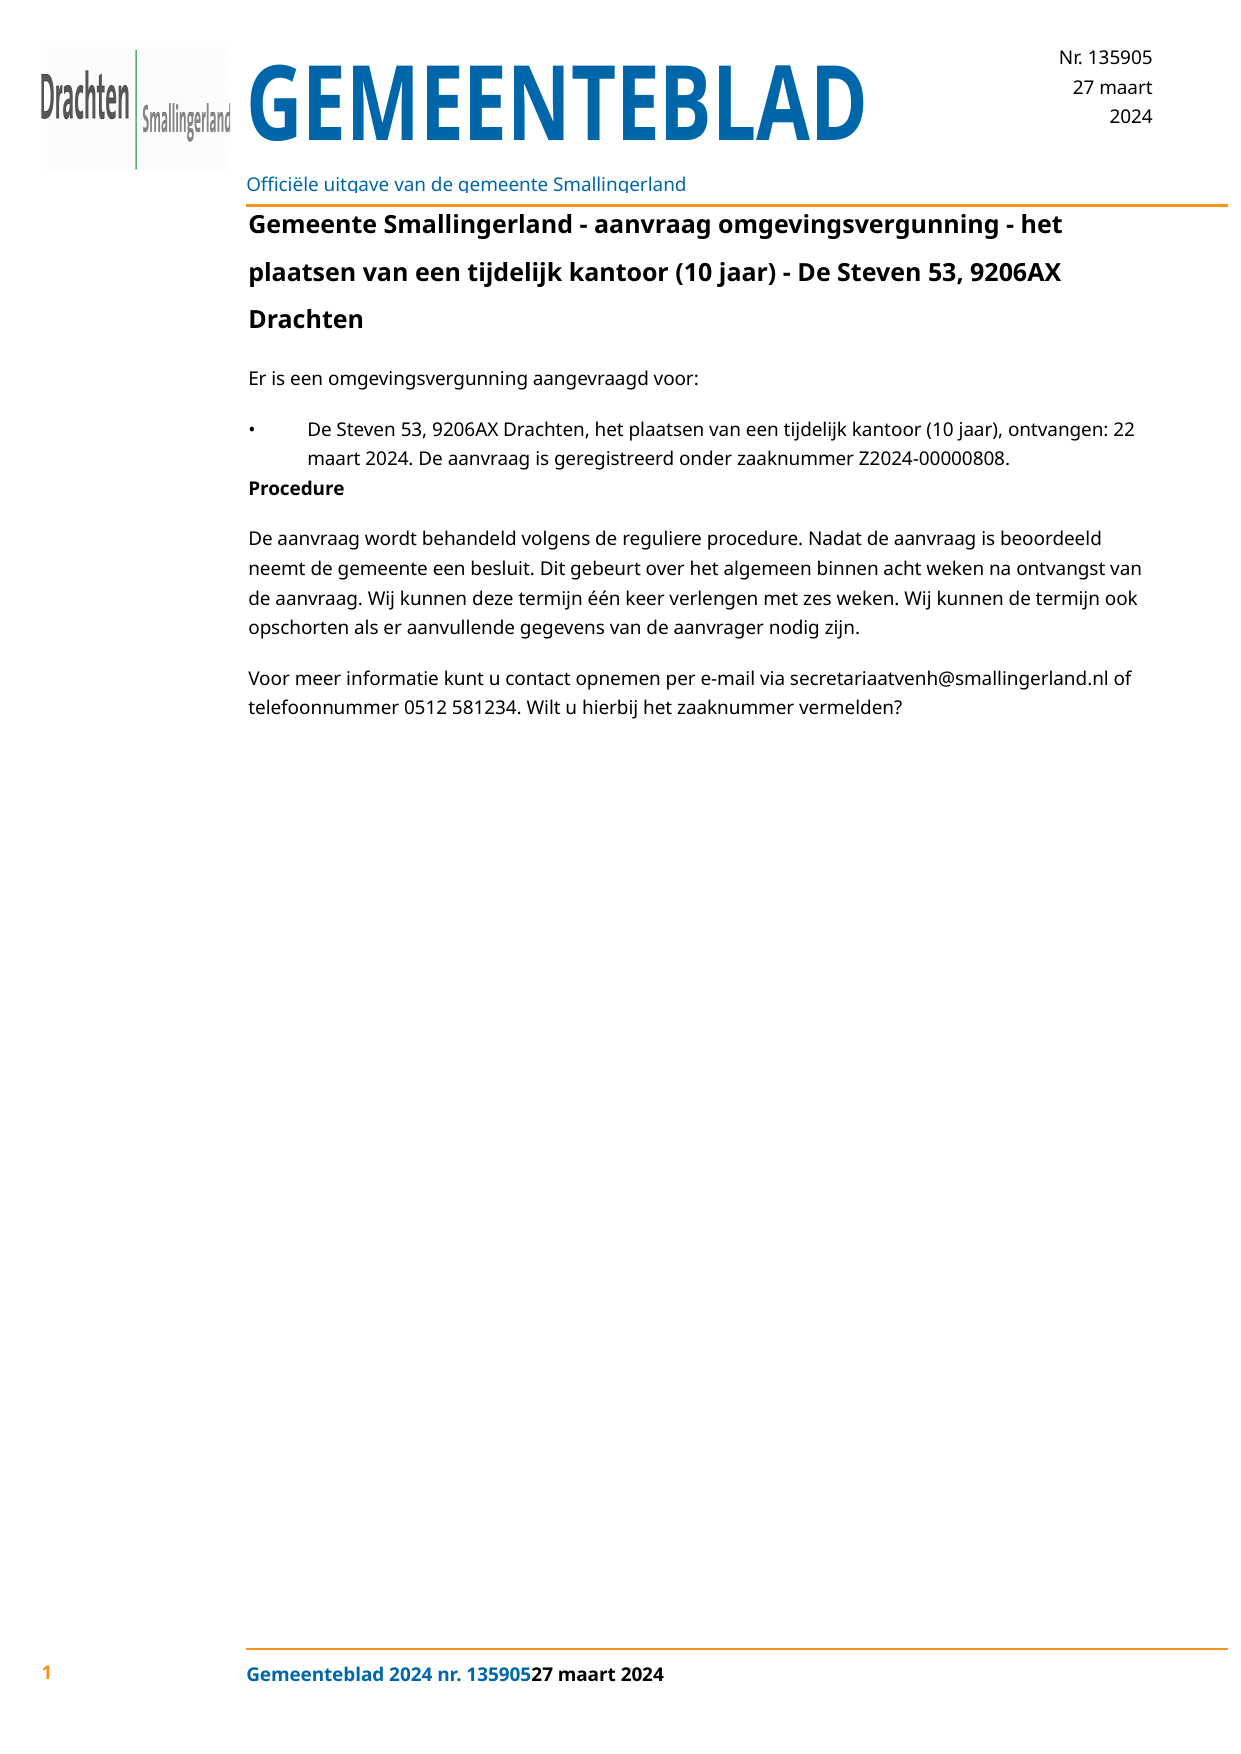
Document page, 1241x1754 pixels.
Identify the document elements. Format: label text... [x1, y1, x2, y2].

text Gemeente Smallingerland - aanvraag omgevingsvergunning - het plaatsen van een tijdelijk kantoor (10 jaar) - De Steven 53, 9206AX Drachten [248, 207, 1152, 336]
list De Steven 53, 9206AX Drachten, het plaatsen van een tijdelijk kantoor (10 jaar), ontvangen: 22 maart 2024. De aanvraag is geregistreerd onder zaaknummer Z2024-00000808. [248, 416, 1152, 471]
text Er is een omgevingsvergunning aangevraagd voor: [248, 366, 1152, 391]
text Voor meer informatie kunt u contact opnemen per e-mail via secretariaatvenh@smallingerland.nl of telefoonnummer 0512 581234. Wilt u hierbij het zaaknummer vermelden? [248, 665, 1152, 720]
text Procedure [248, 475, 1152, 501]
text De aanvraag wordt behandeld volgens de reguliere procedure. Nadat de aanvraag is beoordeeld neemt de gemeente een besluit. Dit gebeurt over het algemeen binnen acht weken na ontvangst van de aanvraag. Wij kunnen deze termijn één keer verlengen met zes weken. Wij kunnen de termijn ook opschorten als er aanvullende gegevens van de aanvrager nodig zijn. [248, 526, 1152, 640]
picture [41, 47, 231, 172]
